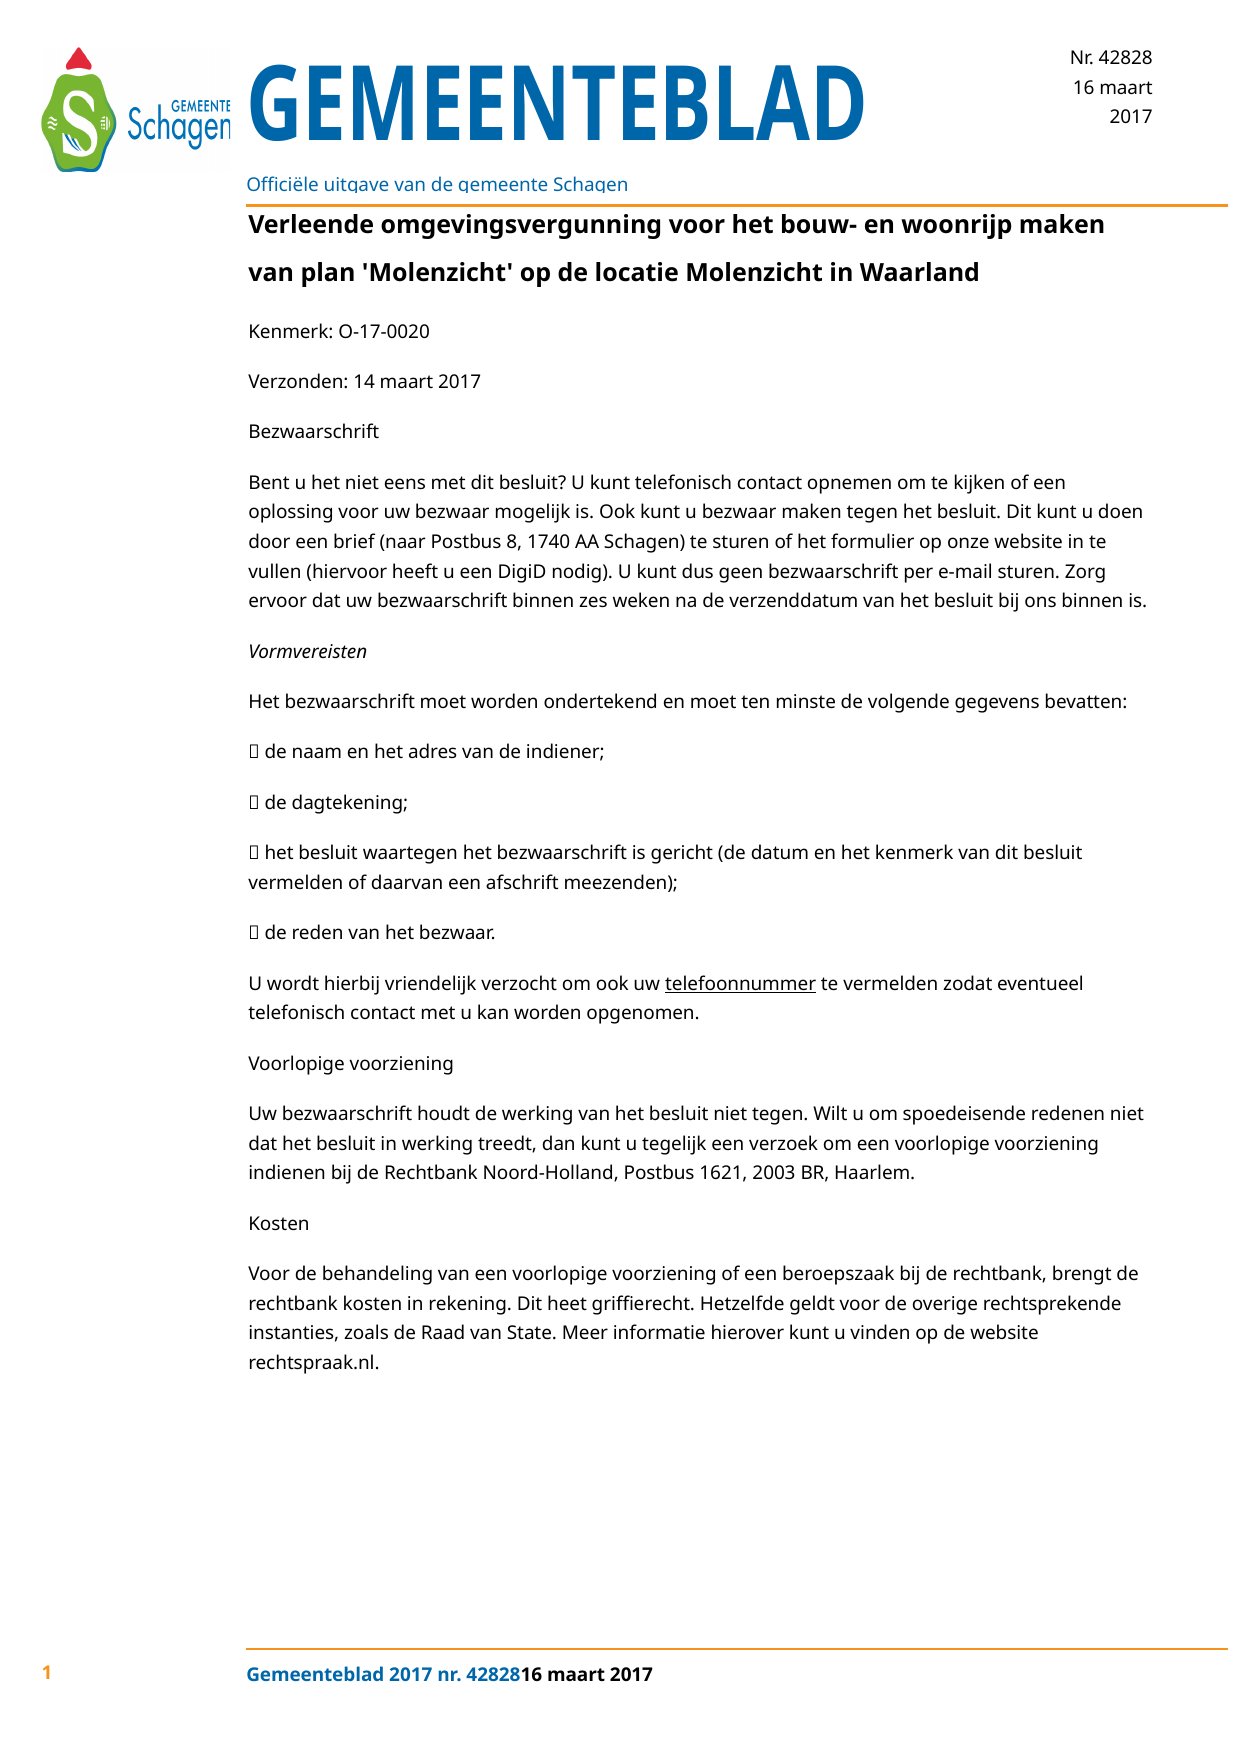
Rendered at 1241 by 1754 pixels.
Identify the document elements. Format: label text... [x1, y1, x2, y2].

text  de reden van het bezwaar. [248, 919, 1152, 945]
text Kenmerk: O-17-0020 [248, 318, 1152, 344]
text  de dagtekening; [248, 789, 1152, 815]
text U wordt hierbij vriendelijk verzocht om ook uw telefoonnummer te vermelden zodat eventueel telefonisch contact met u kan worden opgenomen. [248, 970, 1152, 1025]
picture [41, 47, 231, 172]
text Vormvereisten [248, 638, 1152, 664]
text  het besluit waartegen het bezwaarschrift is gericht (de datum en het kenmerk van dit besluit vermelden of daarvan een afschrift meezenden); [248, 839, 1152, 895]
text Voor de behandeling van een voorlopige voorziening of een beroepszaak bij de rechtbank, brengt de rechtbank kosten in rekening. Dit heet griffierecht. Hetzelfde geldt voor de overige rechtsprekende instanties, zoals de Raad van State. Meer informatie hierover kunt u vinden op de website rechtspraak.nl. [248, 1260, 1152, 1375]
text Kosten [248, 1210, 1152, 1236]
text Verleende omgevingsvergunning voor het bouw- en woonrijp maken van plan 'Molenzicht' op de locatie Molenzicht in Waarland [248, 207, 1152, 288]
text Bezwaarschrift [248, 419, 1152, 444]
text Bent u het niet eens met dit besluit? U kunt telefonisch contact opnemen om te kijken of een oplossing voor uw bezwaar mogelijk is. Ook kunt u bezwaar maken tegen het besluit. Dit kunt u doen door een brief (naar Postbus 8, 1740 AA Schagen) te sturen of het formulier op onze website in te vullen (hiervoor heeft u een DigiD nodig). U kunt dus geen bezwaarschrift per e-mail sturen. Zorg ervoor dat uw bezwaarschrift binnen zes weken na de verzenddatum van het besluit bij ons binnen is. [248, 469, 1152, 613]
text Voorlopige voorziening [248, 1050, 1152, 1076]
text Verzonden: 14 maart 2017 [248, 368, 1152, 394]
text  de naam en het adres van de indiener; [248, 739, 1152, 764]
text Het bezwaarschrift moet worden ondertekend en moet ten minste de volgende gegevens bevatten: [248, 688, 1152, 714]
text Uw bezwaarschrift houdt de werking van het besluit niet tegen. Wilt u om spoedeisende redenen niet dat het besluit in werking treedt, dan kunt u tegelijk een verzoek om een voorlopige voorziening indienen bij de Rechtbank Noord-Holland, Postbus 1621, 2003 BR, Haarlem. [248, 1100, 1152, 1185]
